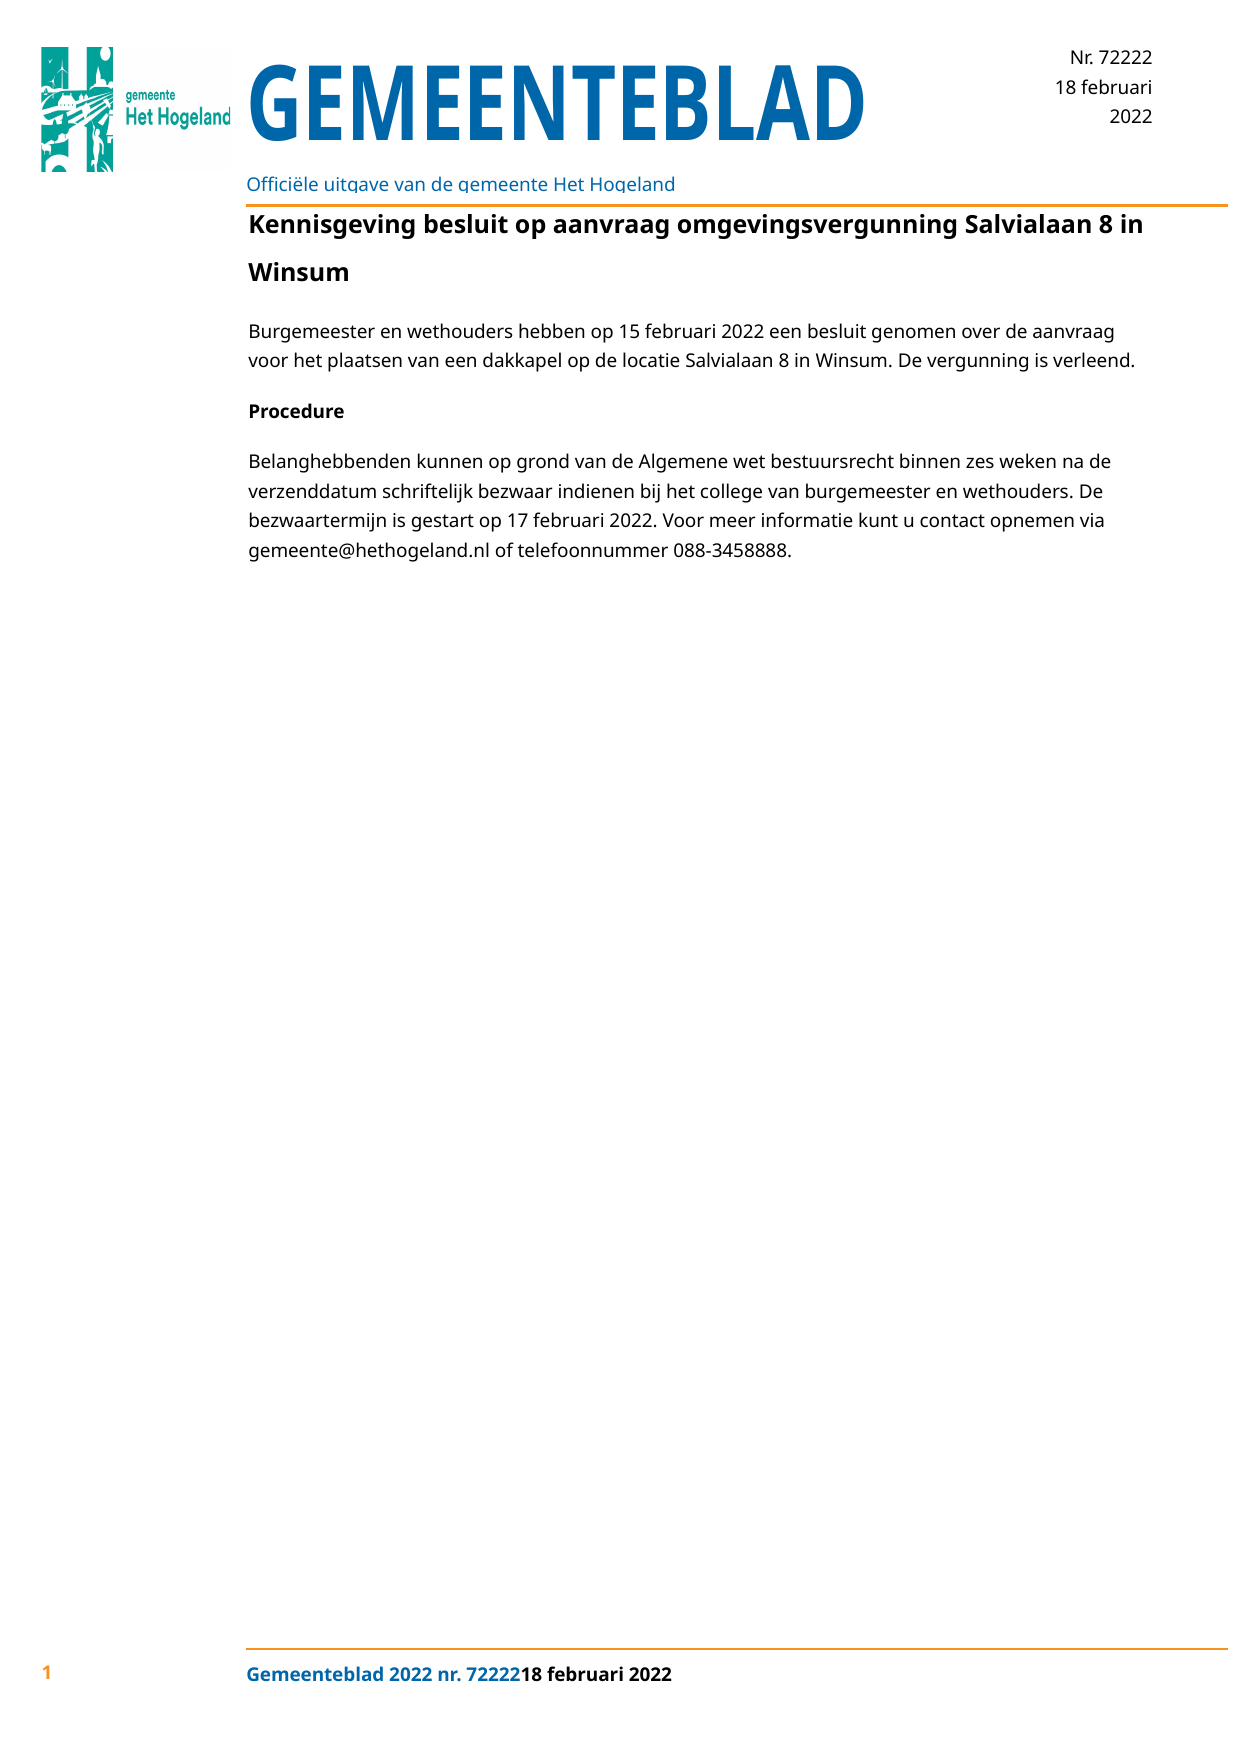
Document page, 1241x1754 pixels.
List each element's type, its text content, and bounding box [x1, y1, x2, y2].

text Burgemeester en wethouders hebben op 15 februari 2022 een besluit genomen over de aanvraag voor het plaatsen van een dakkapel op de locatie Salvialaan 8 in Winsum. De vergunning is verleend. [248, 318, 1152, 373]
picture [41, 47, 231, 172]
text Procedure [248, 398, 1152, 424]
text Belanghebbenden kunnen op grond van de Algemene wet bestuursrecht binnen zes weken na de verzenddatum schriftelijk bezwaar indienen bij het college van burgemeester en wethouders. De bezwaartermijn is gestart op 17 februari 2022. Voor meer informatie kunt u contact opnemen via gemeente@hethogeland.nl of telefoonnummer 088-3458888. [248, 448, 1152, 563]
text Kennisgeving besluit op aanvraag omgevingsvergunning Salvialaan 8 in Winsum [248, 207, 1152, 288]
